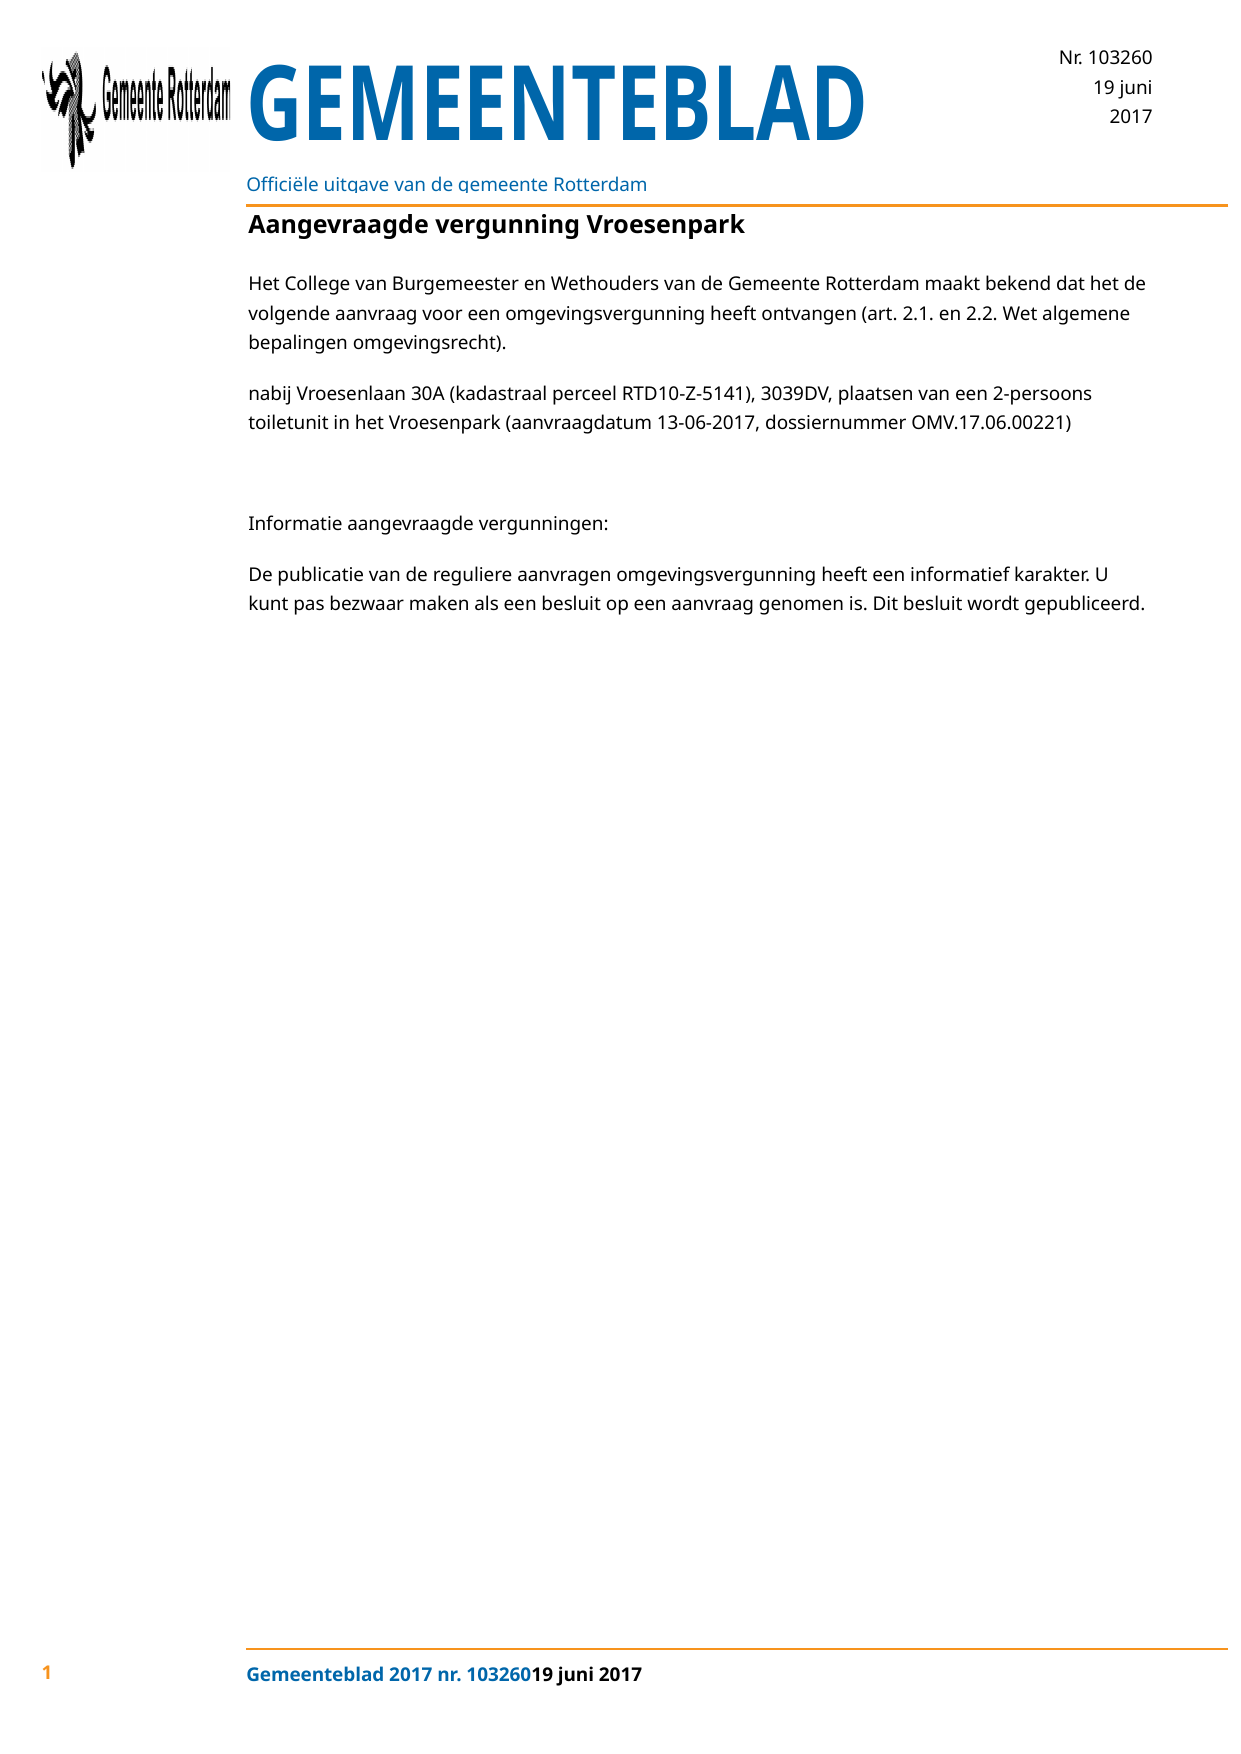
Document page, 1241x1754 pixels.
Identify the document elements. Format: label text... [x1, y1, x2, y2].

picture [41, 47, 231, 172]
text nabij Vroesenlaan 30A (kadastraal perceel RTD10-Z-5141), 3039DV, plaatsen van een 2-persoons toiletunit in het Vroesenpark (aanvraagdatum 13-06-2017, dossiernummer OMV.17.06.00221) [248, 380, 1152, 435]
text Het College van Burgemeester en Wethouders van de Gemeente Rotterdam maakt bekend dat het de volgende aanvraag voor een omgevingsvergunning heeft ontvangen (art. 2.1. en 2.2. Wet algemene bepalingen omgevingsrecht). [248, 270, 1152, 355]
text Aangevraagde vergunning Vroesenpark [248, 207, 1152, 241]
text De publicatie van de reguliere aanvragen omgevingsvergunning heeft een informatief karakter. U kunt pas bezwaar maken als een besluit op een aanvraag genomen is. Dit besluit wordt gepubliceerd. [248, 561, 1152, 616]
text Informatie aangevraagde vergunningen: [248, 510, 1152, 536]
